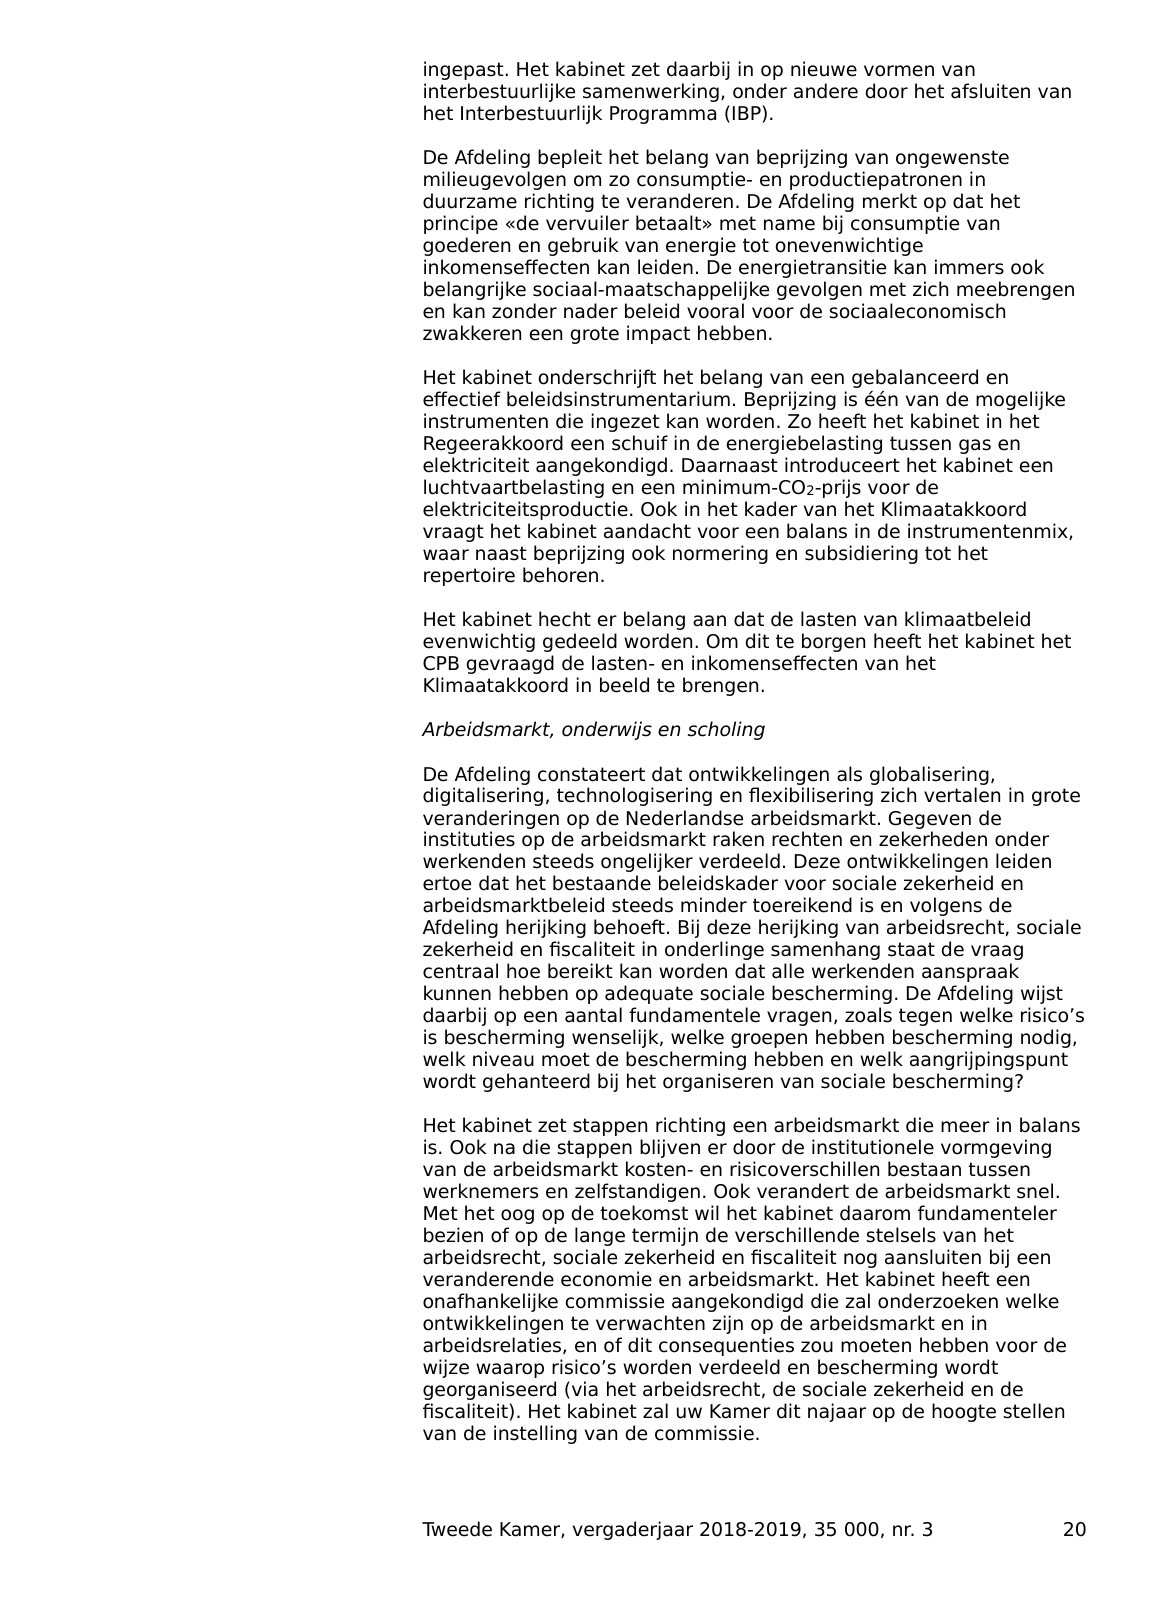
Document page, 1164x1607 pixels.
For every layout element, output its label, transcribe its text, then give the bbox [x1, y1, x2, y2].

text ingepast. Het kabinet zet daarbij in op nieuwe vormen van interbestuurlijke samenwerking, onder andere door het afsluiten van het Interbestuurlijk Programma (IBP). [422, 59, 1087, 125]
text Het kabinet zet stappen richting een arbeidsmarkt die meer in balans is. Ook na die stappen blijven er door de institutionele vormgeving van de arbeidsmarkt kosten- en risicoverschillen bestaan tussen werknemers en zelfstandigen. Ook verandert de arbeidsmarkt snel. Met het oog op de toekomst wil het kabinet daarom fundamenteler bezien of op de lange termijn de verschillende stelsels van het arbeidsrecht, sociale zekerheid en fiscaliteit nog aansluiten bij een veranderende economie en arbeidsmarkt. Het kabinet heeft een onafhankelijke commissie aangekondigd die zal onderzoeken welke ontwikkelingen te verwachten zijn op de arbeidsmarkt en in arbeidsrelaties, en of dit consequenties zou moeten hebben voor de wijze waarop risico’s worden verdeeld en bescherming wordt georganiseerd (via het arbeidsrecht, de sociale zekerheid en de fiscaliteit). Het kabinet zal uw Kamer dit najaar op de hoogte stellen van de instelling van de commissie. [422, 1115, 1087, 1445]
text Het kabinet onderschrijft het belang van een gebalanceerd en effectief beleidsinstrumentarium. Beprijzing is één van de mogelijke instrumenten die ingezet kan worden. Zo heeft het kabinet in het Regeerakkoord een schuif in de energiebelasting tussen gas en elektriciteit aangekondigd. Daarnaast introduceert het kabinet een luchtvaartbelasting en een minimum-CO2-prijs voor de elektriciteitsproductie. Ook in het kader van het Klimaatakkoord vraagt het kabinet aandacht voor een balans in de instrumentenmix, waar naast beprijzing ook normering en subsidiering tot het repertoire behoren. [422, 367, 1087, 587]
text De Afdeling bepleit het belang van beprijzing van ongewenste milieugevolgen om zo consumptie- en productiepatronen in duurzame richting te veranderen. De Afdeling merkt op dat het principe «de vervuiler betaalt» met name bij consumptie van goederen en gebruik van energie tot onevenwichtige inkomenseffecten kan leiden. De energietransitie kan immers ook belangrijke sociaal-maatschappelijke gevolgen met zich meebrengen en kan zonder nader beleid vooral voor de sociaaleconomisch zwakkeren een grote impact hebben. [422, 147, 1087, 345]
subtitle Arbeidsmarkt, onderwijs en scholing [422, 719, 1087, 741]
text Het kabinet hecht er belang aan dat de lasten van klimaatbeleid evenwichtig gedeeld worden. Om dit te borgen heeft het kabinet het CPB gevraagd de lasten- en inkomenseffecten van het Klimaatakkoord in beeld te brengen. [422, 609, 1087, 697]
text De Afdeling constateert dat ontwikkelingen als globalisering, digitalisering, technologisering en flexibilisering zich vertalen in grote veranderingen op de Nederlandse arbeidsmarkt. Gegeven de instituties op de arbeidsmarkt raken rechten en zekerheden onder werkenden steeds ongelijker verdeeld. Deze ontwikkelingen leiden ertoe dat het bestaande beleidskader voor sociale zekerheid en arbeidsmarktbeleid steeds minder toereikend is en volgens de Afdeling herijking behoeft. Bij deze herijking van arbeidsrecht, sociale zekerheid en fiscaliteit in onderlinge samenhang staat de vraag centraal hoe bereikt kan worden dat alle werkenden aanspraak kunnen hebben op adequate sociale bescherming. De Afdeling wijst daarbij op een aantal fundamentele vragen, zoals tegen welke risico’s is bescherming wenselijk, welke groepen hebben bescherming nodig, welk niveau moet de bescherming hebben en welk aangrijpingspunt wordt gehanteerd bij het organiseren van sociale bescherming? [422, 763, 1087, 1093]
